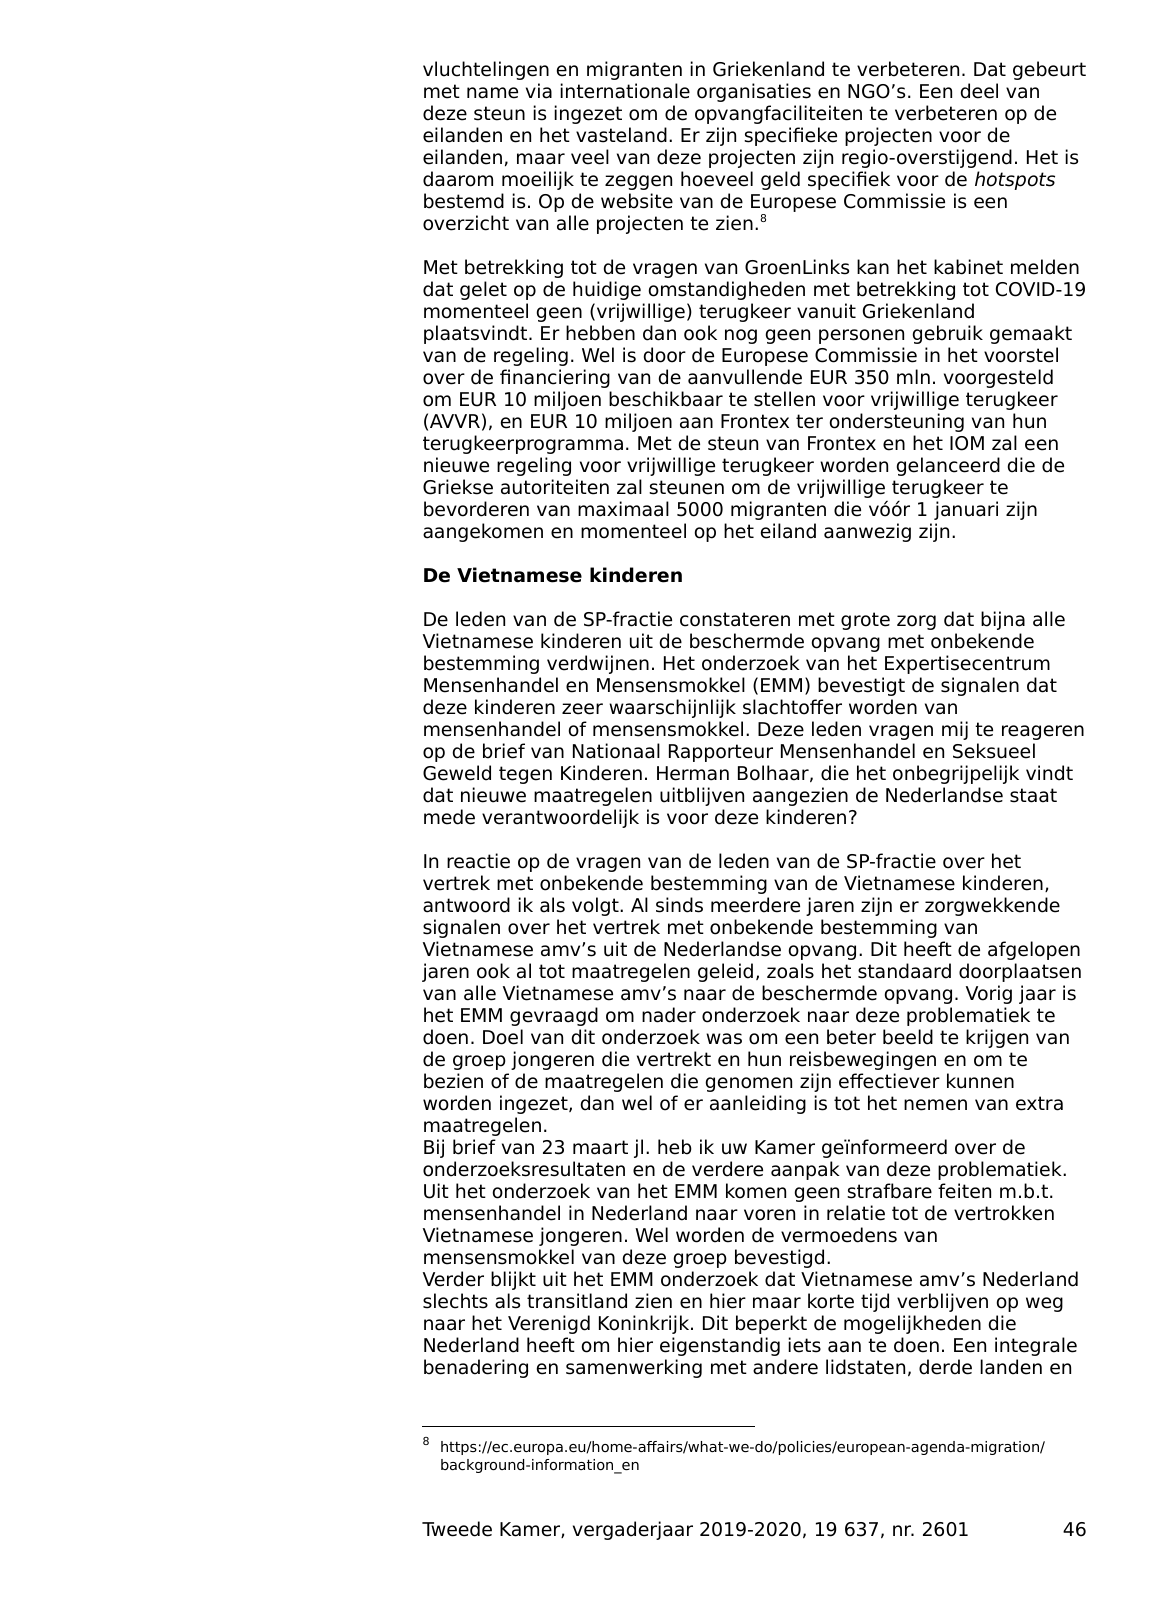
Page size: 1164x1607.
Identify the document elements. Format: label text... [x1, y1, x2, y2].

text Verder blijkt uit het EMM onderzoek dat Vietnamese amv’s Nederland slechts als transitland zien en hier maar korte tijd verblijven op weg naar het Verenigd Koninkrijk. Dit beperkt de mogelijkheden die Nederland heeft om hier eigenstandig iets aan te doen. Een integrale benadering en samenwerking met andere lidstaten, derde landen en [422, 1269, 1087, 1379]
text https://ec.europa.eu/home-affairs/what-we-do/policies/european-agenda-migration/background-information_en [422, 1435, 1087, 1474]
text In reactie op de vragen van de leden van de SP-fractie over het vertrek met onbekende bestemming van de Vietnamese kinderen, antwoord ik als volgt. Al sinds meerdere jaren zijn er zorgwekkende signalen over het vertrek met onbekende bestemming van Vietnamese amv’s uit de Nederlandse opvang. Dit heeft de afgelopen jaren ook al tot maatregelen geleid, zoals het standaard doorplaatsen van alle Vietnamese amv’s naar de beschermde opvang. Vorig jaar is het EMM gevraagd om nader onderzoek naar deze problematiek te doen. Doel van dit onderzoek was om een beter beeld te krijgen van de groep jongeren die vertrekt en hun reisbewegingen en om te bezien of de maatregelen die genomen zijn effectiever kunnen worden ingezet, dan wel of er aanleiding is tot het nemen van extra maatregelen. [422, 851, 1087, 1137]
text De leden van de SP-fractie constateren met grote zorg dat bijna alle Vietnamese kinderen uit de beschermde opvang met onbekende bestemming verdwijnen. Het onderzoek van het Expertisecentrum Mensenhandel en Mensensmokkel (EMM) bevestigt de signalen dat deze kinderen zeer waarschijnlijk slachtoffer worden van mensenhandel of mensensmokkel. Deze leden vragen mij te reageren op de brief van Nationaal Rapporteur Mensenhandel en Seksueel Geweld tegen Kinderen. Herman Bolhaar, die het onbegrijpelijk vindt dat nieuwe maatregelen uitblijven aangezien de Nederlandse staat mede verantwoordelijk is voor deze kinderen? [422, 609, 1087, 829]
text Met betrekking tot de vragen van GroenLinks kan het kabinet melden dat gelet op de huidige omstandigheden met betrekking tot COVID-19 momenteel geen (vrijwillige) terugkeer vanuit Griekenland plaatsvindt. Er hebben dan ook nog geen personen gebruik gemaakt van de regeling. Wel is door de Europese Commissie in het voorstel over de financiering van de aanvullende EUR 350 mln. voorgesteld om EUR 10 miljoen beschikbaar te stellen voor vrijwillige terugkeer (AVVR), en EUR 10 miljoen aan Frontex ter ondersteuning van hun terugkeerprogramma. Met de steun van Frontex en het IOM zal een nieuwe regeling voor vrijwillige terugkeer worden gelanceerd die de Griekse autoriteiten zal steunen om de vrijwillige terugkeer te bevorderen van maximaal 5000 migranten die vóór 1 januari zijn aangekomen en momenteel op het eiland aanwezig zijn. [422, 257, 1087, 543]
text Bij brief van 23 maart jl. heb ik uw Kamer geïnformeerd over de onderzoeksresultaten en de verdere aanpak van deze problematiek. Uit het onderzoek van het EMM komen geen strafbare feiten m.b.t. mensenhandel in Nederland naar voren in relatie tot de vertrokken Vietnamese jongeren. Wel worden de vermoedens van mensensmokkel van deze groep bevestigd. [422, 1137, 1087, 1269]
subtitle De Vietnamese kinderen [422, 565, 1087, 587]
text vluchtelingen en migranten in Griekenland te verbeteren. Dat gebeurt met name via internationale organisaties en NGO’s. Een deel van deze steun is ingezet om de opvangfaciliteiten te verbeteren op de eilanden en het vasteland. Er zijn specifieke projecten voor de eilanden, maar veel van deze projecten zijn regio-overstijgend. Het is daarom moeilijk te zeggen hoeveel geld specifiek voor de hotspots bestemd is. Op de website van de Europese Commissie is een overzicht van alle projecten te zien. [422, 59, 1087, 235]
